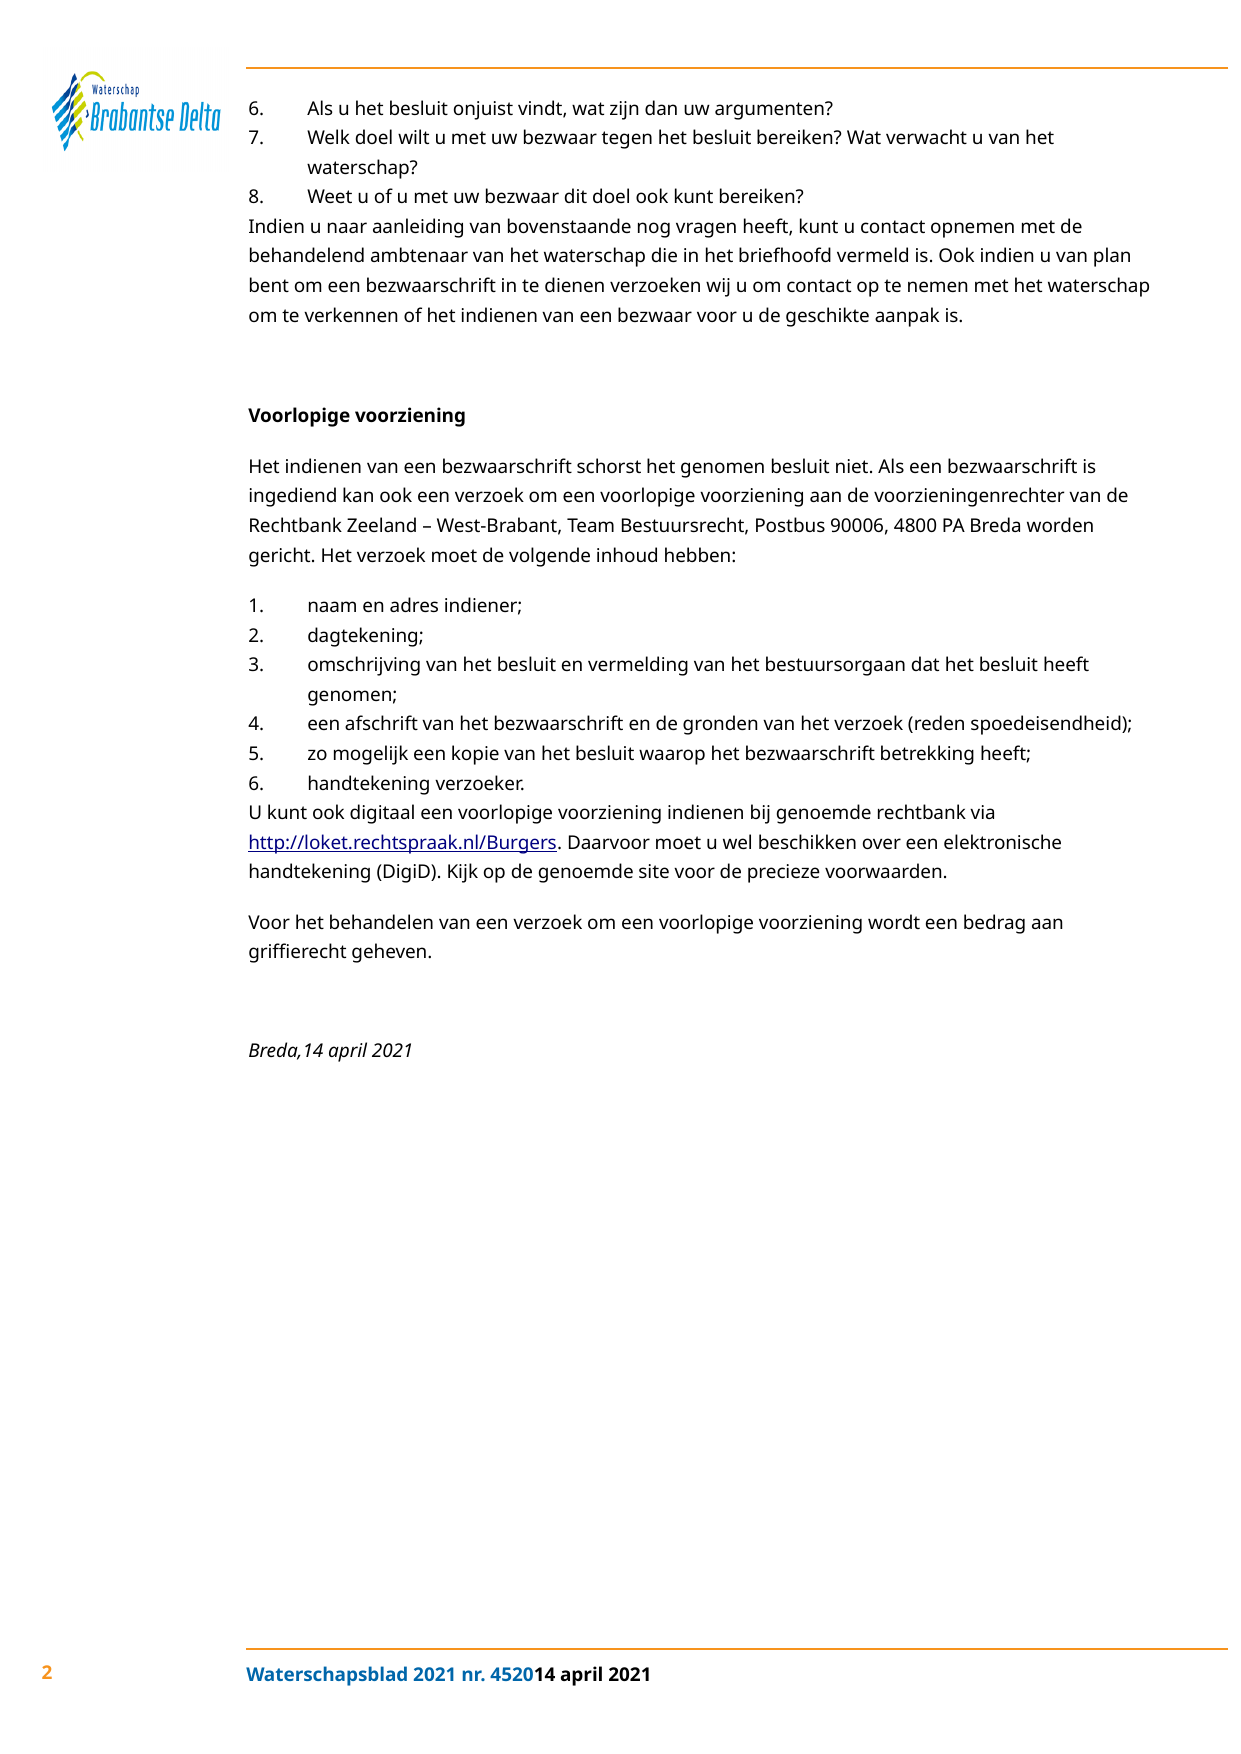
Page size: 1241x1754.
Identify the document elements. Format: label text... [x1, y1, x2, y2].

picture [41, 47, 231, 172]
list omschrijving van het besluit en vermelding van het bestuursorgaan dat het besluit heeft genomen; [248, 651, 1152, 707]
list naam en adres indiener; [248, 592, 1152, 618]
list een afschrift van het bezwaarschrift en de gronden van het verzoek (reden spoedeisendheid); [248, 711, 1152, 736]
text Voor het behandelen van een verzoek om een voorlopige voorziening wordt een bedrag aan griffierecht geheven. [248, 909, 1152, 964]
list Welk doel wilt u met uw bezwaar tegen het besluit bereiken? Wat verwacht u van het waterschap? [248, 124, 1152, 180]
list handtekening verzoeker. [248, 770, 1152, 796]
list zo mogelijk een kopie van het besluit waarop het bezwaarschrift betrekking heeft; [248, 740, 1152, 766]
text Breda,14 april 2021 [248, 1037, 1152, 1062]
text Voorlopige voorziening [248, 403, 1152, 428]
text Indien u naar aanleiding van bovenstaande nog vragen heeft, kunt u contact opnemen met de behandelend ambtenaar van het waterschap die in het briefhoofd vermeld is. Ook indien u van plan bent om een bezwaarschrift in te dienen verzoeken wij u om contact op te nemen met het waterschap om te verkennen of het indienen van een bezwaar voor u de geschikte aanpak is. [248, 213, 1152, 328]
list Als u het besluit onjuist vindt, wat zijn dan uw argumenten? [248, 95, 1152, 121]
list Weet u of u met uw bezwaar dit doel ook kunt bereiken? [248, 183, 1152, 209]
list dagtekening; [248, 622, 1152, 648]
text Het indienen van een bezwaarschrift schorst het genomen besluit niet. Als een bezwaarschrift is ingediend kan ook een verzoek om een voorlopige voorziening aan de voorzieningenrechter van de Rechtbank Zeeland – West-Brabant, Team Bestuursrecht, Postbus 90006, 4800 PA Breda worden gericht. Het verzoek moet de volgende inhoud hebben: [248, 453, 1152, 568]
text U kunt ook digitaal een voorlopige voorziening indienen bij genoemde rechtbank via http://loket.rechtspraak.nl/Burgers. Daarvoor moet u wel beschikken over een elektronische handtekening (DigiD). Kijk op de genoemde site voor de precieze voorwaarden. [248, 799, 1152, 884]
